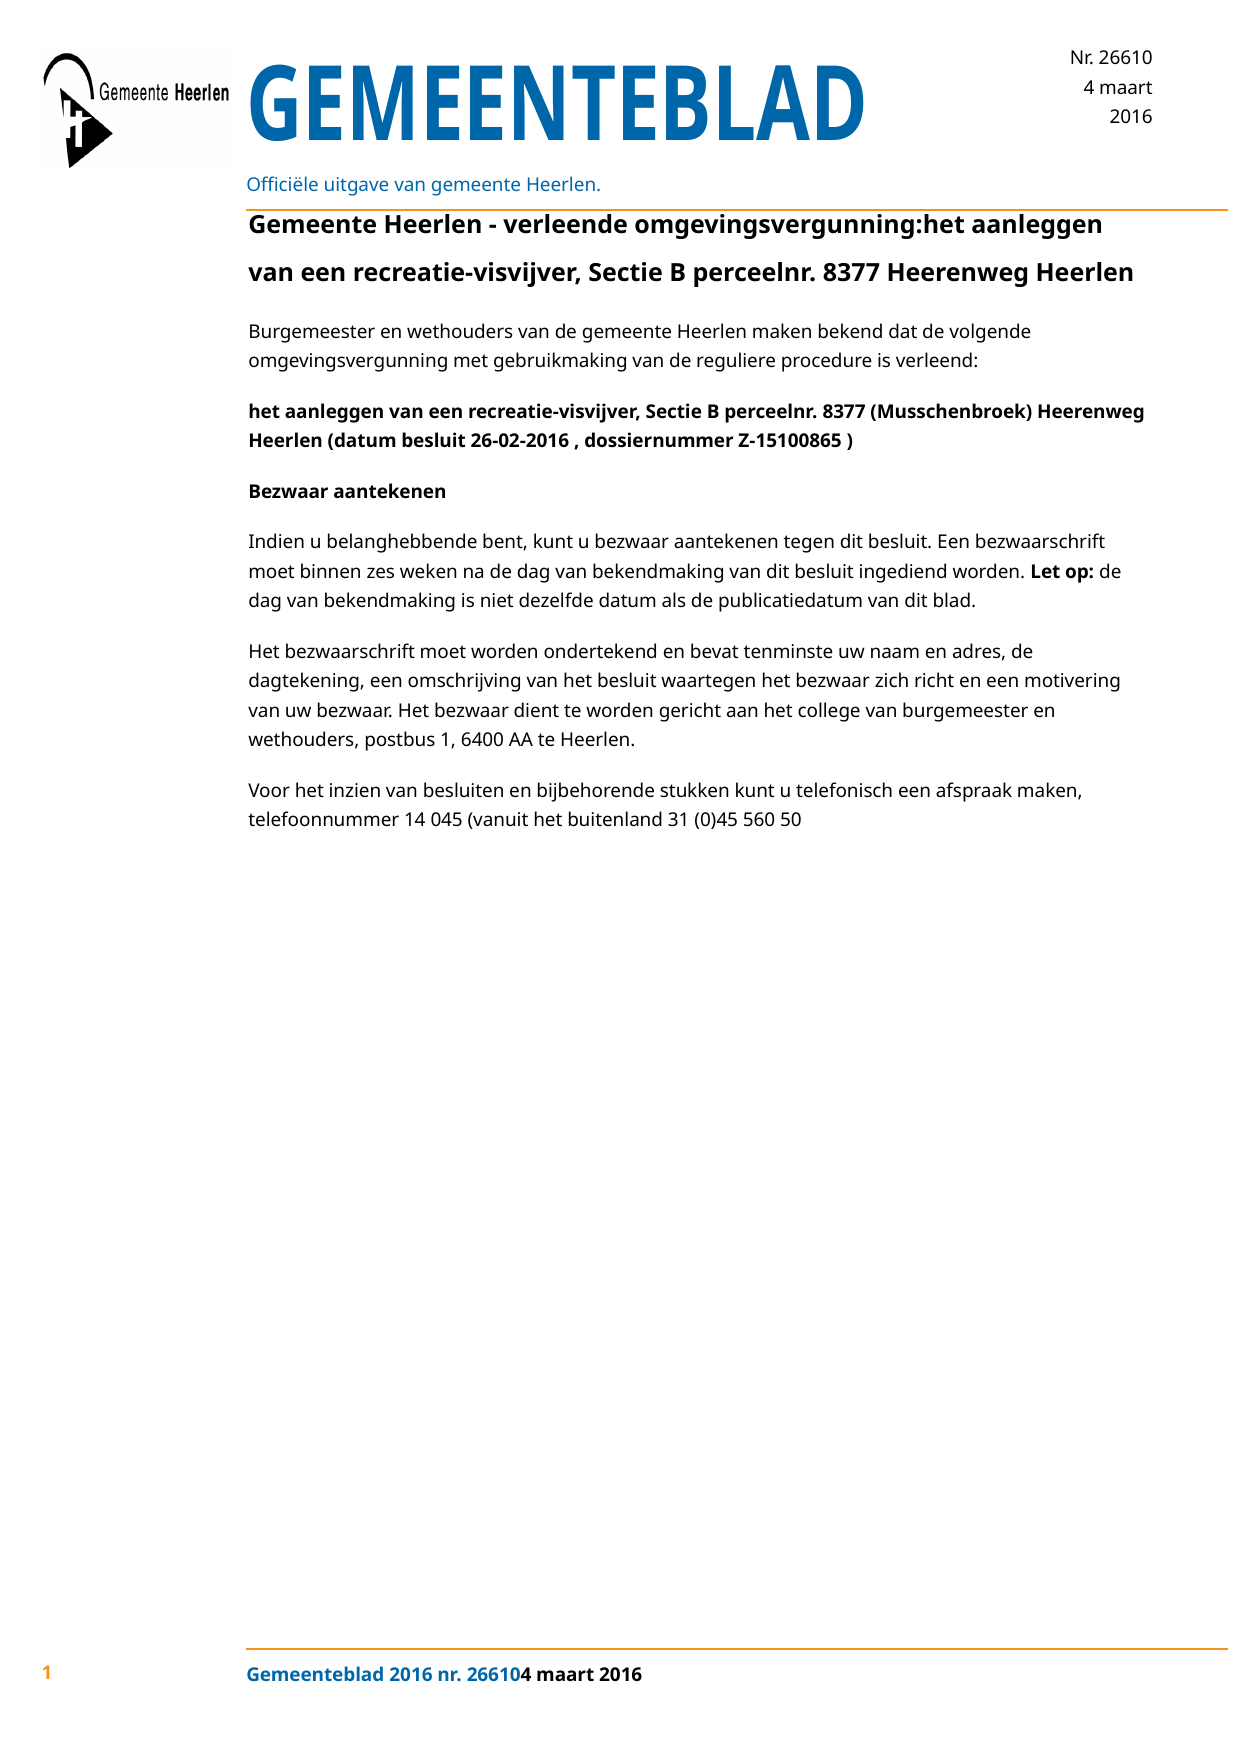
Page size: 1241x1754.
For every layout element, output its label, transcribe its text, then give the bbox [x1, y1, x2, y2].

picture [41, 47, 231, 172]
text Indien u belanghebbende bent, kunt u bezwaar aantekenen tegen dit besluit. Een bezwaarschrift moet binnen zes weken na de dag van bekendmaking van dit besluit ingediend worden. Let op: de dag van bekendmaking is niet dezelfde datum als de publicatiedatum van dit blad. [248, 528, 1152, 613]
text het aanleggen van een recreatie-visvijver, Sectie B perceelnr. 8377 (Musschenbroek) Heerenweg Heerlen (datum besluit 26-02-2016 , dossiernummer Z-15100865 ) [248, 398, 1152, 453]
text Gemeente Heerlen - verleende omgevingsvergunning:het aanleggen van een recreatie-visvijver, Sectie B perceelnr. 8377 Heerenweg Heerlen [248, 211, 1152, 288]
text Burgemeester en wethouders van de gemeente Heerlen maken bekend dat de volgende omgevingsvergunning met gebruikmaking van de reguliere procedure is verleend: [248, 318, 1152, 373]
text Voor het inzien van besluiten en bijbehorende stukken kunt u telefonisch een afspraak maken, telefoonnummer 14 045 (vanuit het buitenland 31 (0)45 560 50 [248, 777, 1152, 832]
text Bezwaar aantekenen [248, 478, 1152, 504]
text Het bezwaarschrift moet worden ondertekend en bevat tenminste uw naam en adres, de dagtekening, een omschrijving van het besluit waartegen het bezwaar zich richt en een motivering van uw bezwaar. Het bezwaar dient te worden gericht aan het college van burgemeester en wethouders, postbus 1, 6400 AA te Heerlen. [248, 638, 1152, 752]
